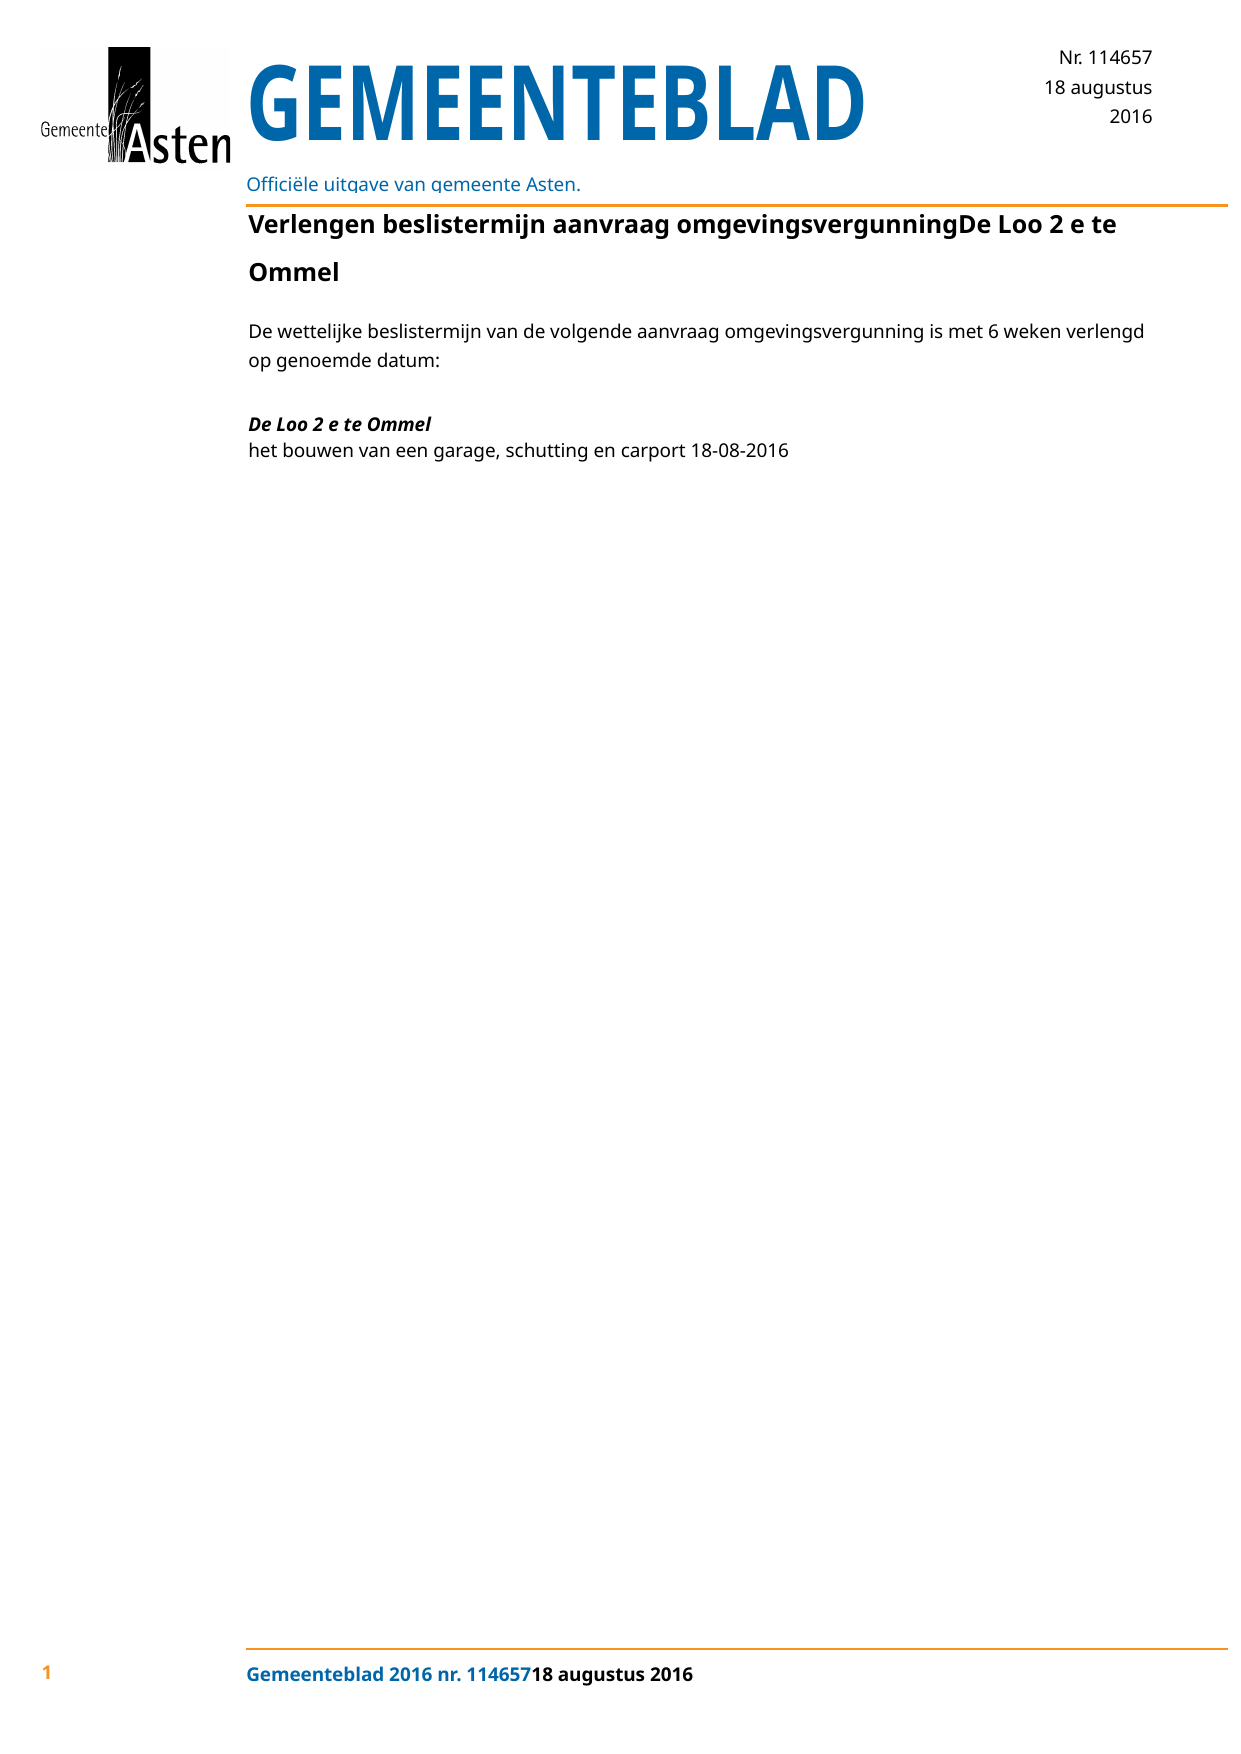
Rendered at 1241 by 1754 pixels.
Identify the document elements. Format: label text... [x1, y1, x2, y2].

text Verlengen beslistermijn aanvraag omgevingsvergunningDe Loo 2 e te Ommel [248, 207, 1152, 288]
text De wettelijke beslistermijn van de volgende aanvraag omgevingsvergunning is met 6 weken verlengd op genoemde datum: [248, 318, 1152, 373]
text het bouwen van een garage, schutting en carport 18-08-2016 [248, 437, 1152, 463]
picture [41, 47, 231, 172]
text De Loo 2 e te Ommel [248, 411, 1152, 437]
